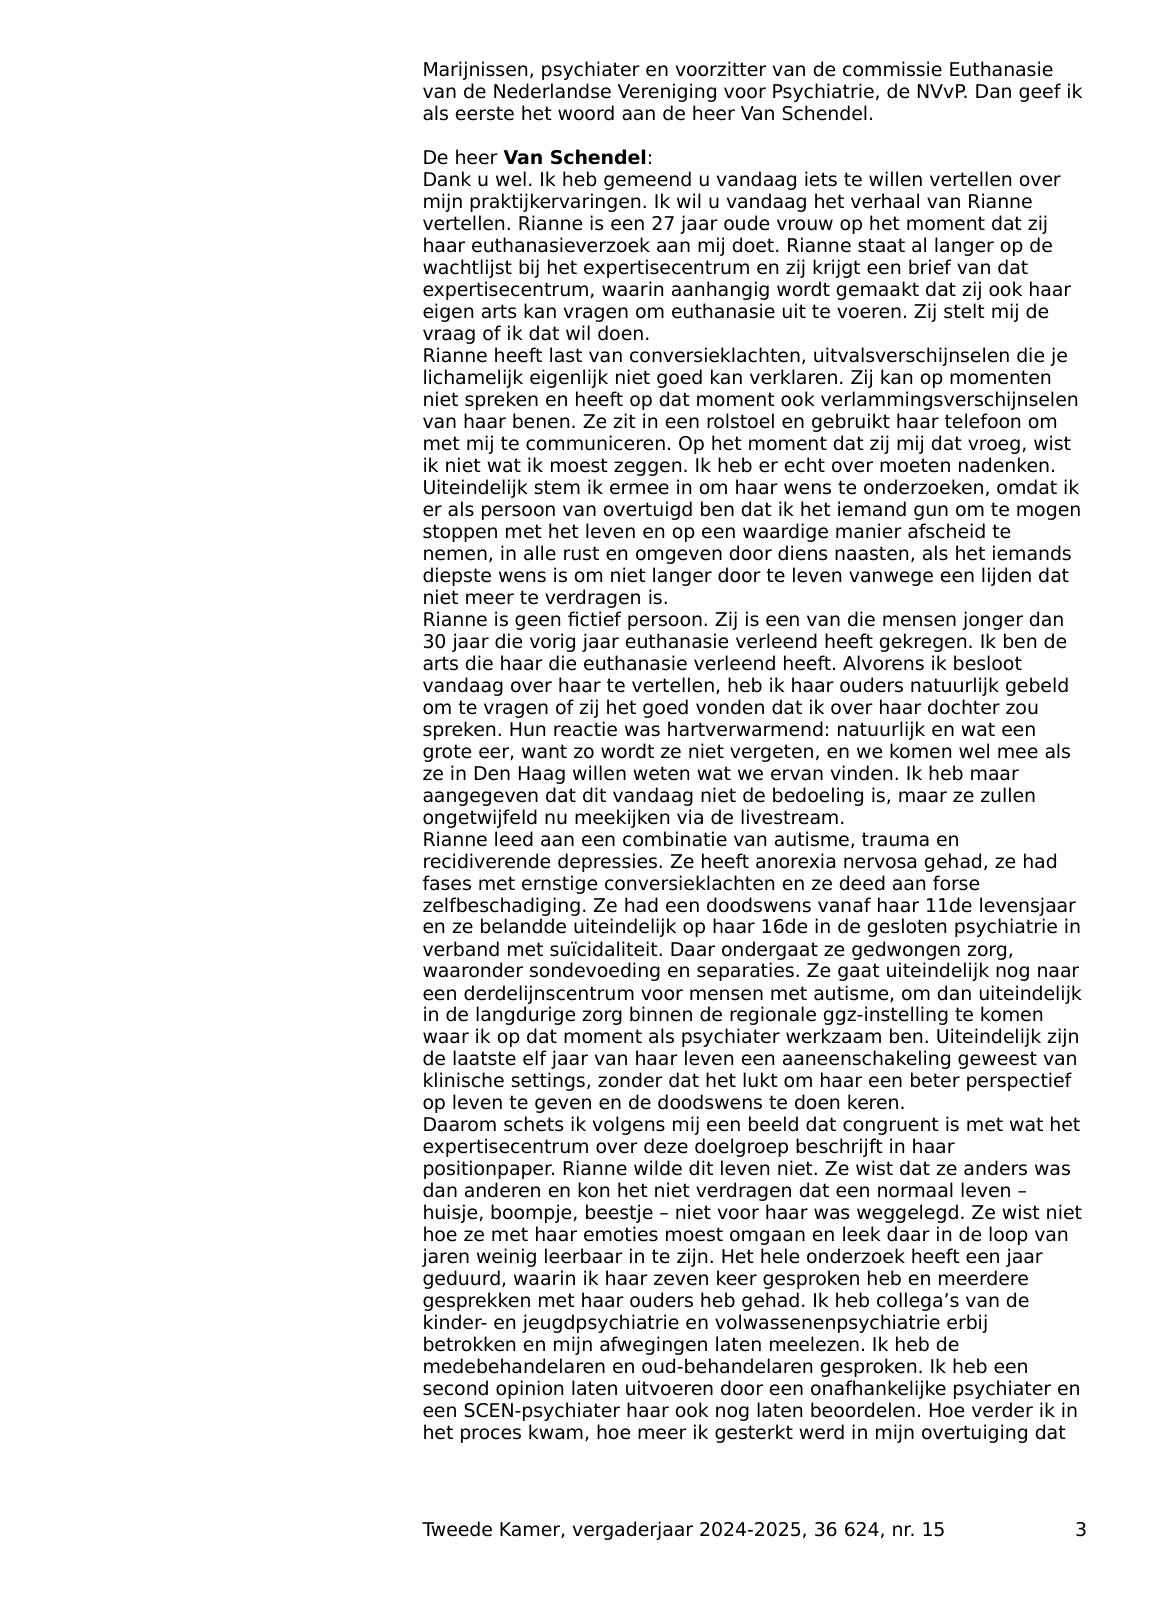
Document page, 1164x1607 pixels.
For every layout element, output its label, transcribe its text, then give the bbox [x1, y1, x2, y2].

text Rianne heeft last van conversieklachten, uitvalsverschijnselen die je lichamelijk eigenlijk niet goed kan verklaren. Zij kan op momenten niet spreken en heeft op dat moment ook verlammingsverschijnselen van haar benen. Ze zit in een rolstoel en gebruikt haar telefoon om met mij te communiceren. Op het moment dat zij mij dat vroeg, wist ik niet wat ik moest zeggen. Ik heb er echt over moeten nadenken. Uiteindelijk stem ik ermee in om haar wens te onderzoeken, omdat ik er als persoon van overtuigd ben dat ik het iemand gun om te mogen stoppen met het leven en op een waardige manier afscheid te nemen, in alle rust en omgeven door diens naasten, als het iemands diepste wens is om niet langer door te leven vanwege een lijden dat niet meer te verdragen is. [422, 345, 1087, 609]
text Rianne leed aan een combinatie van autisme, trauma en recidiverende depressies. Ze heeft anorexia nervosa gehad, ze had fases met ernstige conversieklachten en ze deed aan forse zelfbeschadiging. Ze had een doodswens vanaf haar 11de levensjaar en ze belandde uiteindelijk op haar 16de in de gesloten psychiatrie in verband met suïcidaliteit. Daar ondergaat ze gedwongen zorg, waaronder sondevoeding en separaties. Ze gaat uiteindelijk nog naar een derdelijnscentrum voor mensen met autisme, om dan uiteindelijk in de langdurige zorg binnen de regionale ggz-instelling te komen waar ik op dat moment als psychiater werkzaam ben. Uiteindelijk zijn de laatste elf jaar van haar leven een aaneenschakeling geweest van klinische settings, zonder dat het lukt om haar een beter perspectief op leven te geven en de doodswens te doen keren. [422, 828, 1087, 1114]
text Daarom schets ik volgens mij een beeld dat congruent is met wat het expertisecentrum over deze doelgroep beschrijft in haar positionpaper. Rianne wilde dit leven niet. Ze wist dat ze anders was dan anderen en kon het niet verdragen dat een normaal leven – huisje, boompje, beestje – niet voor haar was weggelegd. Ze wist niet hoe ze met haar emoties moest omgaan en leek daar in de loop van jaren weinig leerbaar in te zijn. Het hele onderzoek heeft een jaar geduurd, waarin ik haar zeven keer gesproken heb en meerdere gesprekken met haar ouders heb gehad. Ik heb collega’s van de kinder- en jeugdpsychiatrie en volwassenenpsychiatrie erbij betrokken en mijn afwegingen laten meelezen. Ik heb de medebehandelaren en oud-behandelaren gesproken. Ik heb een second opinion laten uitvoeren door een onafhankelijke psychiater en een SCEN-psychiater haar ook nog laten beoordelen. Hoe verder ik in het proces kwam, hoe meer ik gesterkt werd in mijn overtuiging dat [422, 1114, 1087, 1444]
text De heer Van Schendel: [422, 147, 1087, 169]
text Rianne is geen fictief persoon. Zij is een van die mensen jonger dan 30 jaar die vorig jaar euthanasie verleend heeft gekregen. Ik ben de arts die haar die euthanasie verleend heeft. Alvorens ik besloot vandaag over haar te vertellen, heb ik haar ouders natuurlijk gebeld om te vragen of zij het goed vonden dat ik over haar dochter zou spreken. Hun reactie was hartverwarmend: natuurlijk en wat een grote eer, want zo wordt ze niet vergeten, en we komen wel mee als ze in Den Haag willen weten wat we ervan vinden. Ik heb maar aangegeven dat dit vandaag niet de bedoeling is, maar ze zullen ongetwijfeld nu meekijken via de livestream. [422, 609, 1087, 828]
text Marijnissen, psychiater en voorzitter van de commissie Euthanasie van de Nederlandse Vereniging voor Psychiatrie, de NVvP. Dan geef ik als eerste het woord aan de heer Van Schendel. [422, 59, 1087, 125]
text Dank u wel. Ik heb gemeend u vandaag iets te willen vertellen over mijn praktijkervaringen. Ik wil u vandaag het verhaal van Rianne vertellen. Rianne is een 27 jaar oude vrouw op het moment dat zij haar euthanasieverzoek aan mij doet. Rianne staat al langer op de wachtlijst bij het expertisecentrum en zij krijgt een brief van dat expertisecentrum, waarin aanhangig wordt gemaakt dat zij ook haar eigen arts kan vragen om euthanasie uit te voeren. Zij stelt mij de vraag of ik dat wil doen. [422, 169, 1087, 345]
